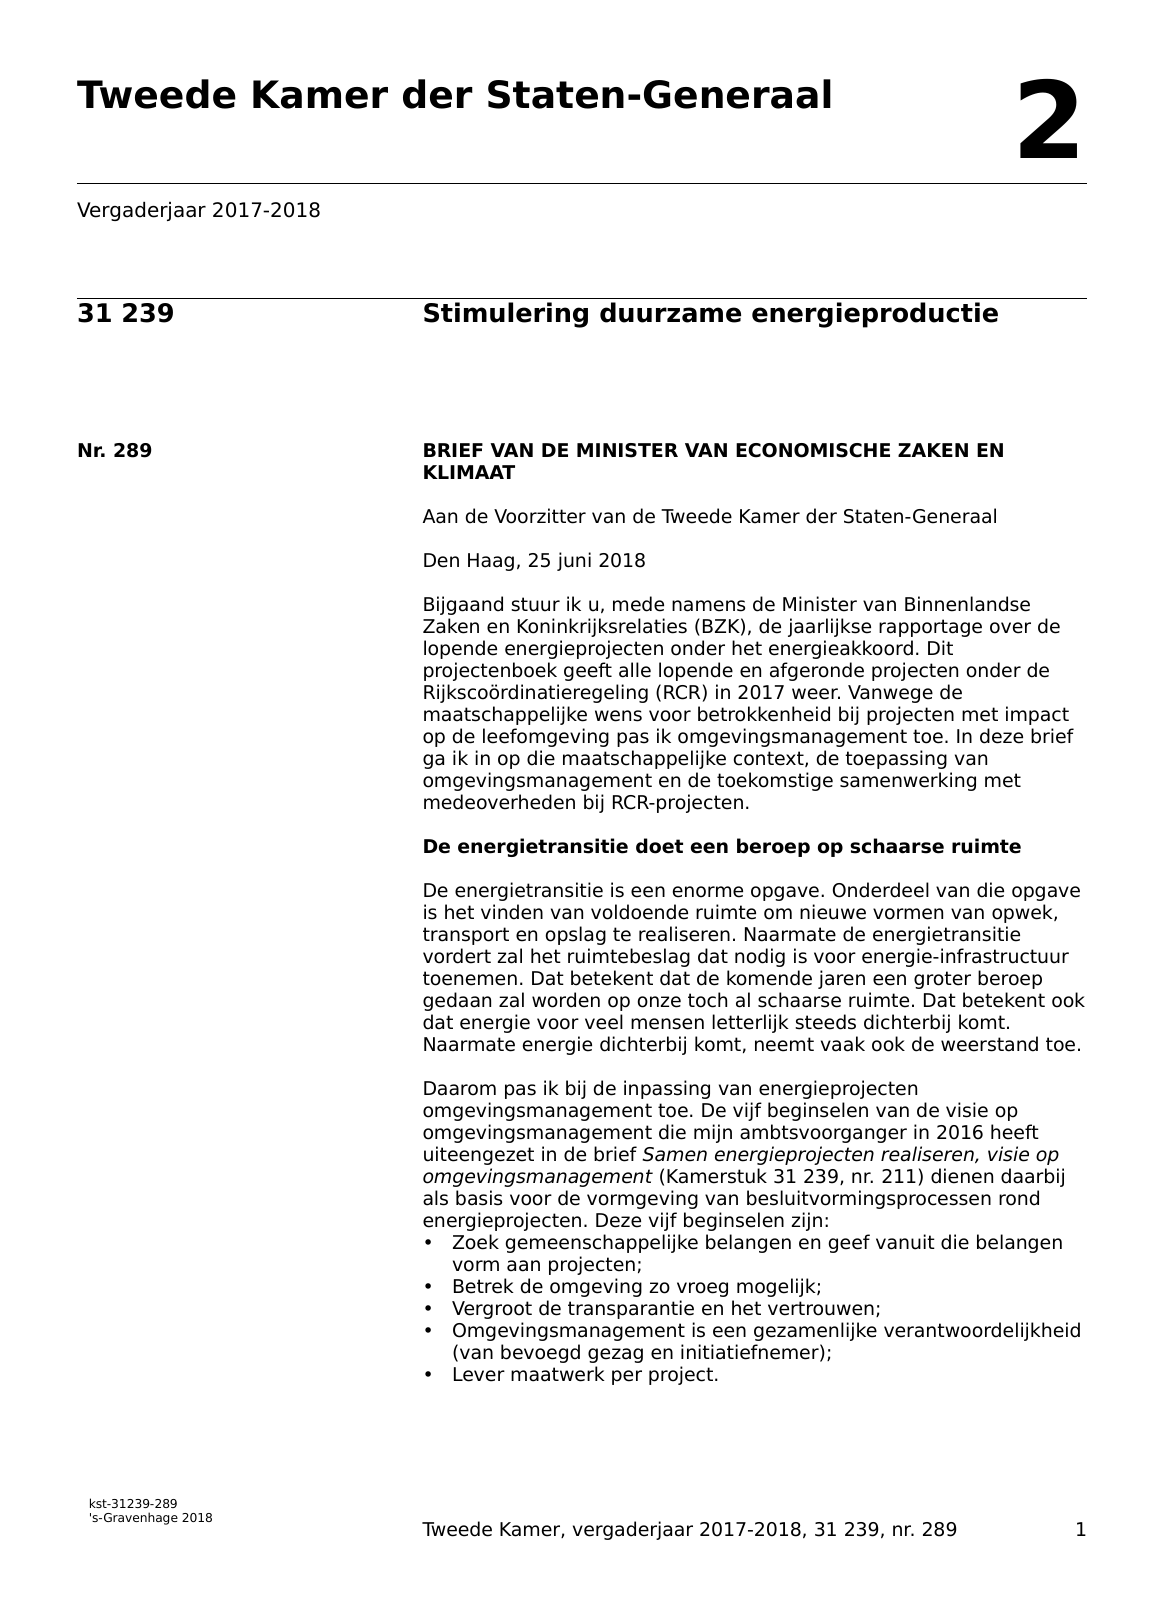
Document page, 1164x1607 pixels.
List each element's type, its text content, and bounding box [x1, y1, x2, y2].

subtitle 31 239 Stimulering duurzame energieproductie [77, 299, 1087, 329]
text De energietransitie is een enorme opgave. Onderdeel van die opgave is het vinden van voldoende ruimte om nieuwe vormen van opwek, transport en opslag te realiseren. Naarmate de energietransitie vordert zal het ruimtebeslag dat nodig is voor energie-infrastructuur toenemen. Dat betekent dat de komende jaren een groter beroep gedaan zal worden op onze toch al schaarse ruimte. Dat betekent ook dat energie voor veel mensen letterlijk steeds dichterbij komt. Naarmate energie dichterbij komt, neemt vaak ook de weerstand toe. [422, 880, 1087, 1056]
text Aan de Voorzitter van de Tweede Kamer der Staten-Generaal [422, 506, 1087, 528]
table_cell Vergaderjaar 2017-2018 [77, 184, 1087, 298]
subtitle Nr. 289 BRIEF VAN DE MINISTER VAN ECONOMISCHE ZAKEN EN KLIMAAT [77, 440, 1087, 484]
text kst-31239-289 [88, 1497, 323, 1511]
text • Vergroot de transparantie en het vertrouwen; [422, 1298, 1087, 1320]
text • Betrek de omgeving zo vroeg mogelijk; [422, 1276, 1087, 1298]
text Daarom pas ik bij de inpassing van energieprojecten omgevingsmanagement toe. De vijf beginselen van de visie op omgevingsmanagement die mijn ambtsvoorganger in 2016 heeft uiteengezet in de brief Samen energieprojecten realiseren, visie op omgevingsmanagement (Kamerstuk 31 239, nr. 211) dienen daarbij als basis voor de vormgeving van besluitvormingsprocessen rond energieprojecten. Deze vijf beginselen zijn: [422, 1078, 1087, 1232]
text • Lever maatwerk per project. [422, 1364, 1087, 1386]
subtitle De energietransitie doet een beroep op schaarse ruimte [422, 836, 1087, 858]
text • Zoek gemeenschappelijke belangen en geef vanuit die belangen vorm aan projecten; [422, 1232, 1087, 1276]
text Den Haag, 25 juni 2018 [422, 550, 1087, 572]
text Bijgaand stuur ik u, mede namens de Minister van Binnenlandse Zaken en Koninkrijksrelaties (BZK), de jaarlijkse rapportage over de lopende energieprojecten onder het energieakkoord. Dit projectenboek geeft alle lopende en afgeronde projecten onder de Rijkscoördinatieregeling (RCR) in 2017 weer. Vanwege de maatschappelijke wens voor betrokkenheid bij projecten met impact op de leefomgeving pas ik omgevingsmanagement toe. In deze brief ga ik in op die maatschappelijke context, de toepassing van omgevingsmanagement en de toekomstige samenwerking met medeoverheden bij RCR-projecten. [422, 594, 1087, 814]
text 's-Gravenhage 2018 [88, 1511, 323, 1525]
text • Omgevingsmanagement is een gezamenlijke verantwoordelijkheid (van bevoegd gezag en initiatiefnemer); [422, 1320, 1087, 1364]
table_header Tweede Kamer der Staten-Generaal [77, 59, 886, 183]
table_header 2 [886, 59, 1087, 183]
